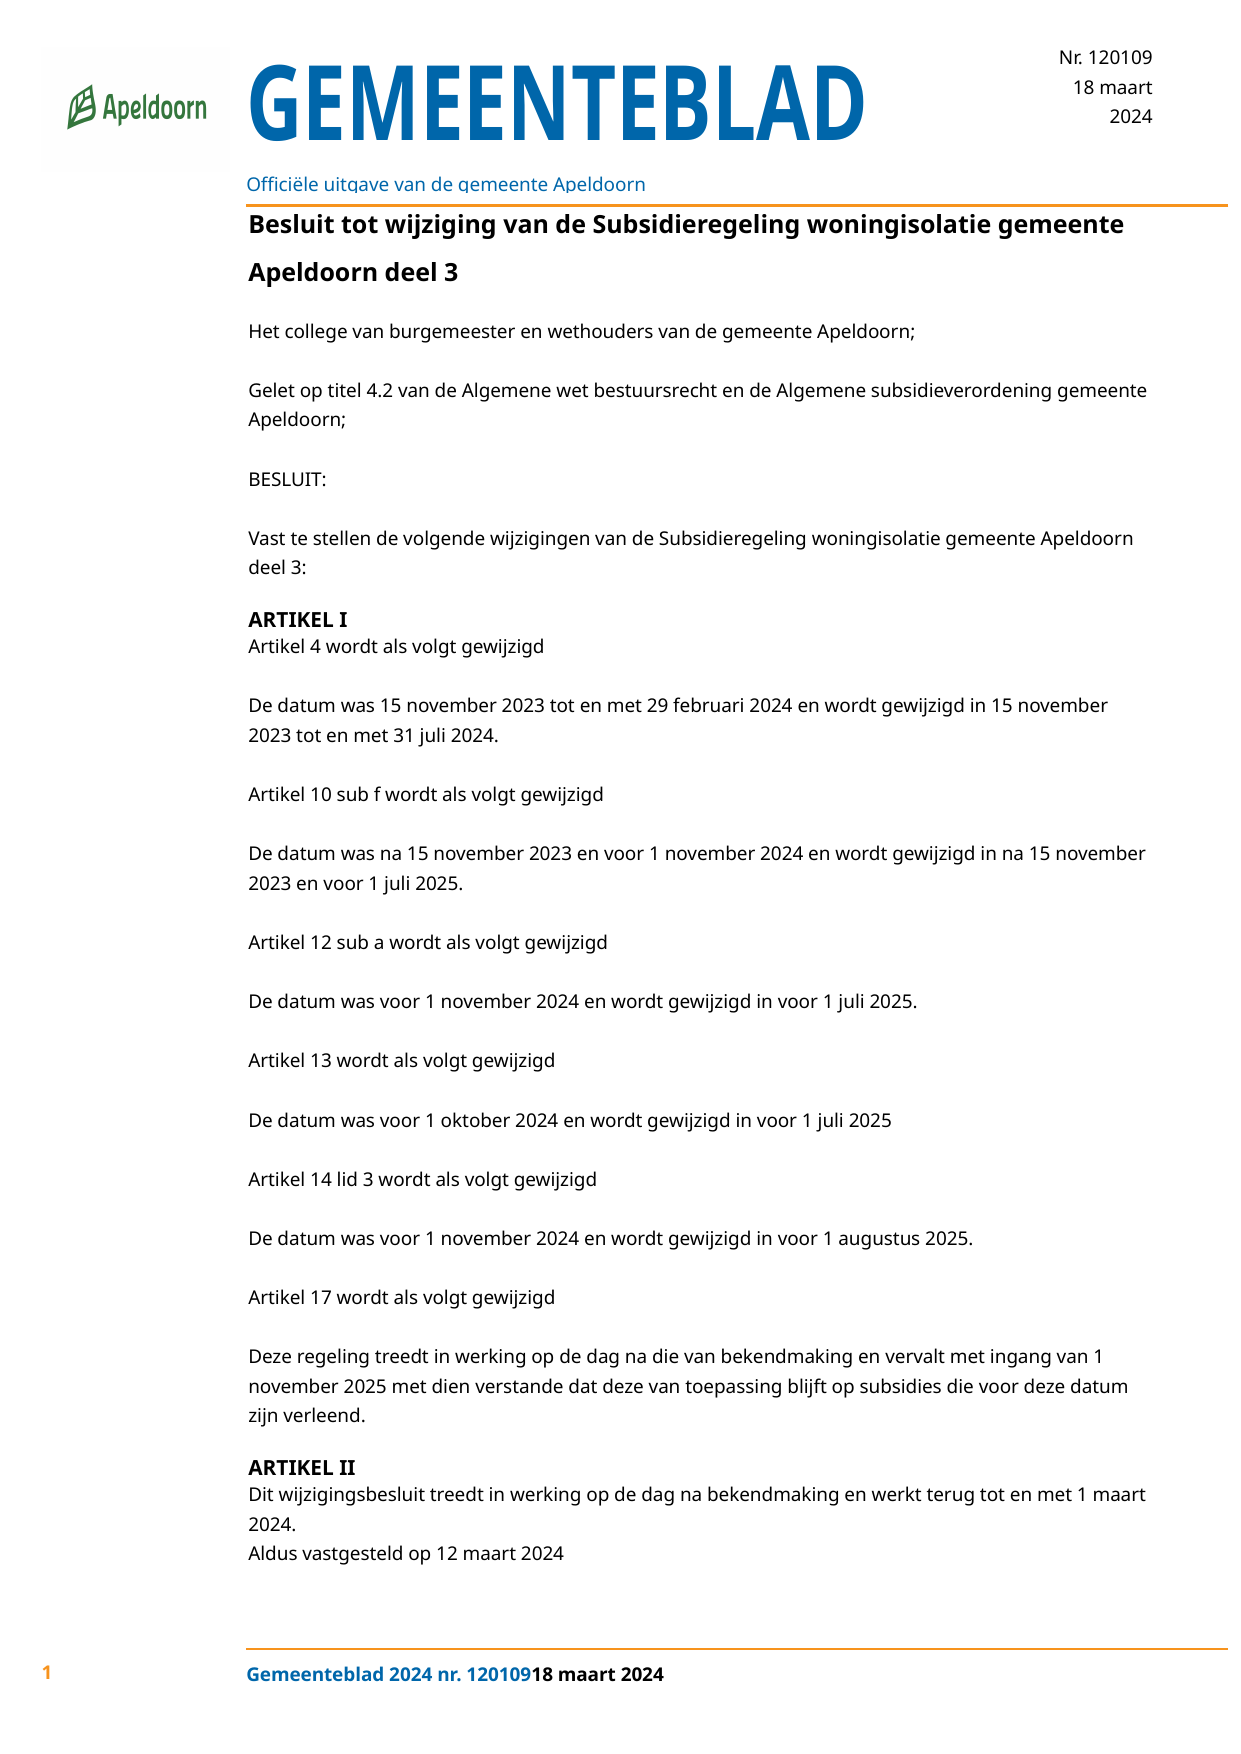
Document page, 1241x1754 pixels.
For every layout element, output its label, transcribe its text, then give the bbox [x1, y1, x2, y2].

text Het college van burgemeester en wethouders van de gemeente Apeldoorn; [248, 318, 1152, 344]
text Artikel 4 wordt als volgt gewijzigd [248, 633, 1152, 659]
text ARTIKEL I [248, 605, 1152, 633]
text ARTIKEL II [248, 1453, 1152, 1481]
text Besluit tot wijziging van de Subsidieregeling woningisolatie gemeente Apeldoorn deel 3 [248, 207, 1152, 288]
text Artikel 10 sub f wordt als volgt gewijzigd [248, 781, 1152, 807]
text Vast te stellen de volgende wijzigingen van de Subsidieregeling woningisolatie gemeente Apeldoorn deel 3: [248, 525, 1152, 580]
text Deze regeling treedt in werking op de dag na die van bekendmaking en vervalt met ingang van 1 november 2025 met dien verstande dat deze van toepassing blijft op subsidies die voor deze datum zijn verleend. [248, 1343, 1152, 1428]
text Artikel 17 wordt als volgt gewijzigd [248, 1284, 1152, 1310]
picture [41, 47, 231, 172]
text De datum was voor 1 november 2024 en wordt gewijzigd in voor 1 juli 2025. [248, 988, 1152, 1014]
text Artikel 12 sub a wordt als volgt gewijzigd [248, 929, 1152, 955]
text BESLUIT: [248, 466, 1152, 492]
text Dit wijzigingsbesluit treedt in werking op de dag na bekendmaking en werkt terug tot en met 1 maart 2024. [248, 1481, 1152, 1537]
text De datum was 15 november 2023 tot en met 29 februari 2024 en wordt gewijzigd in 15 november 2023 tot en met 31 juli 2024. [248, 693, 1152, 748]
text Artikel 14 lid 3 wordt als volgt gewijzigd [248, 1166, 1152, 1192]
text De datum was voor 1 november 2024 en wordt gewijzigd in voor 1 augustus 2025. [248, 1225, 1152, 1251]
text Aldus vastgesteld op 12 maart 2024 [248, 1541, 1152, 1566]
text Gelet op titel 4.2 van de Algemene wet bestuursrecht en de Algemene subsidieverordening gemeente Apeldoorn; [248, 377, 1152, 432]
text De datum was na 15 november 2023 en voor 1 november 2024 en wordt gewijzigd in na 15 november 2023 en voor 1 juli 2025. [248, 841, 1152, 896]
text Artikel 13 wordt als volgt gewijzigd [248, 1048, 1152, 1073]
text De datum was voor 1 oktober 2024 en wordt gewijzigd in voor 1 juli 2025 [248, 1107, 1152, 1132]
